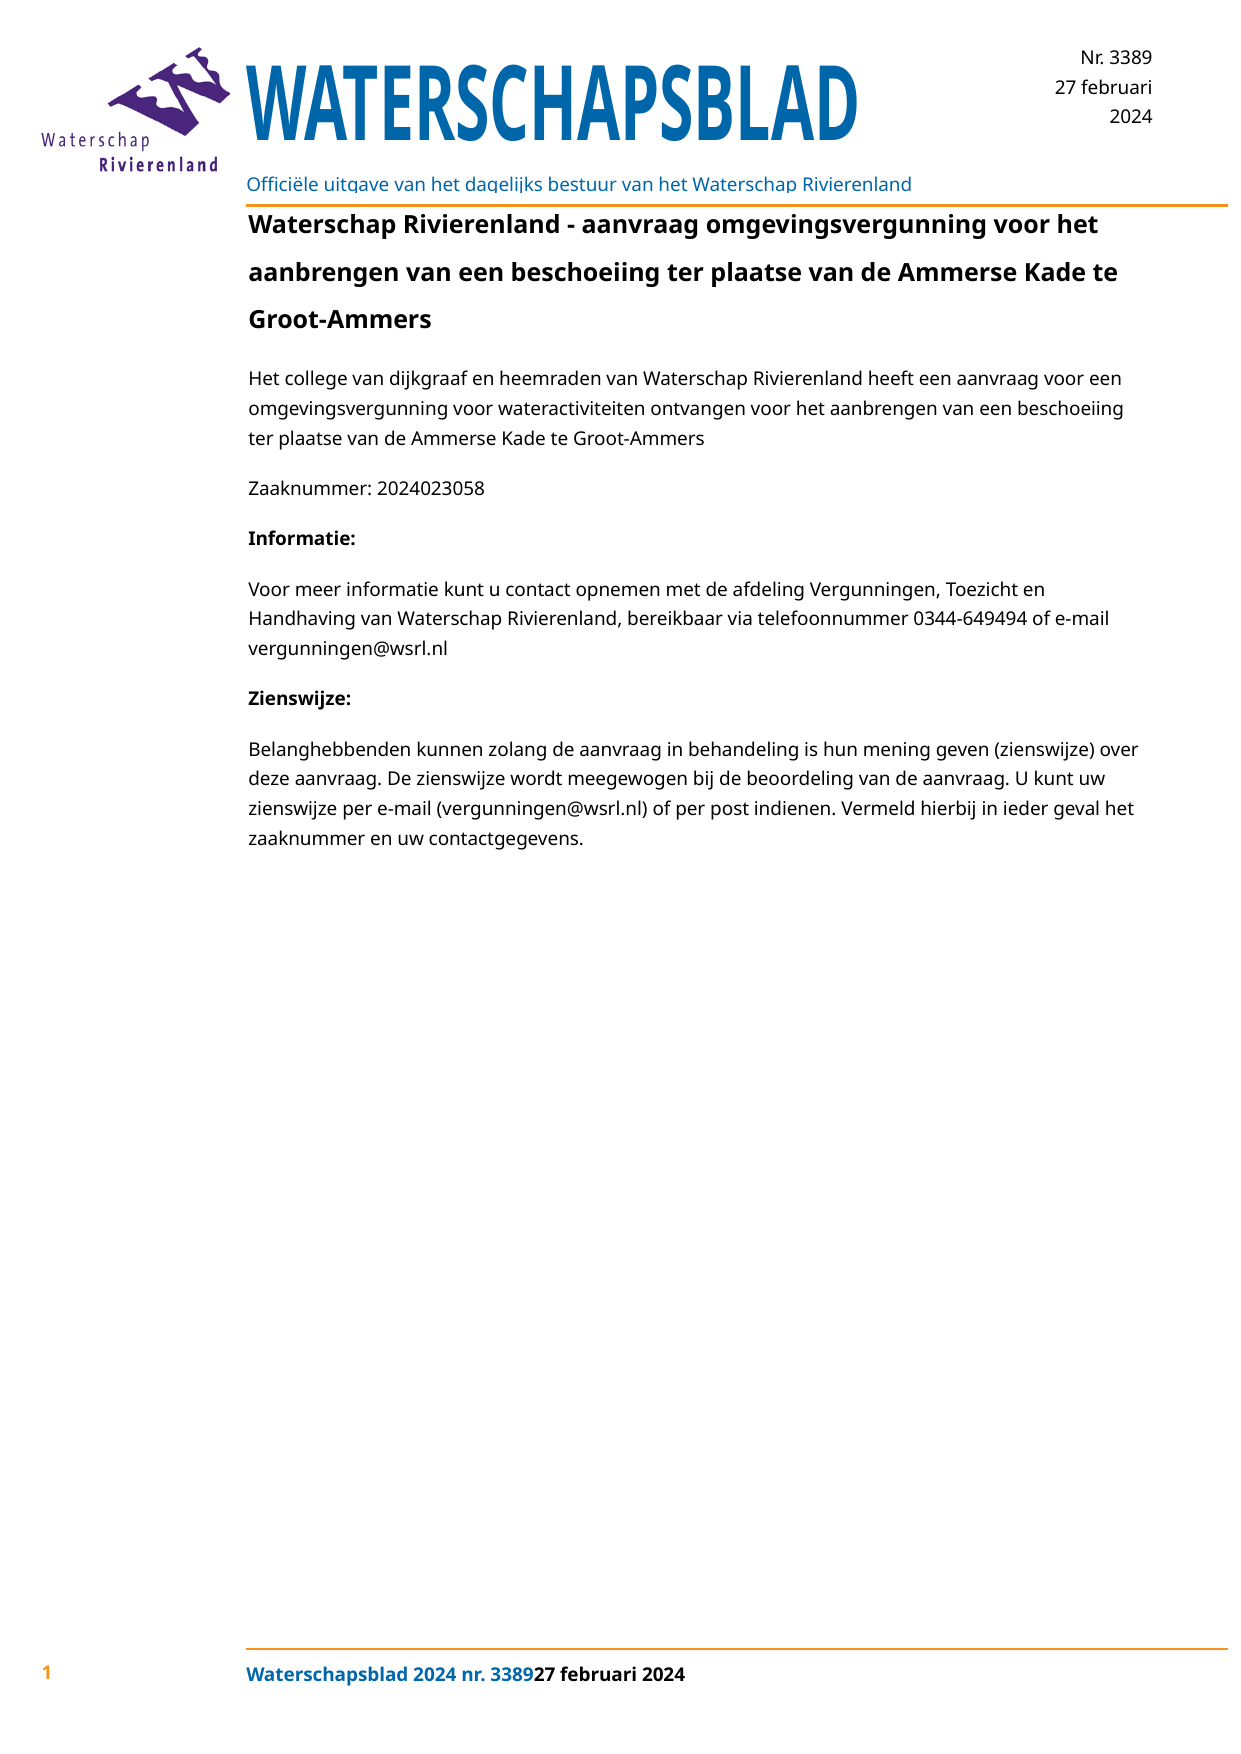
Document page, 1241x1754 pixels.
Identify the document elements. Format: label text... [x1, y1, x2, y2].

text Voor meer informatie kunt u contact opnemen met de afdeling Vergunningen, Toezicht en Handhaving van Waterschap Rivierenland, bereikbaar via telefoonnummer 0344-649494 of e-mail vergunningen@wsrl.nl [248, 576, 1152, 661]
text Informatie: [248, 526, 1152, 551]
text Waterschap Rivierenland - aanvraag omgevingsvergunning voor het aanbrengen van een beschoeiing ter plaatse van de Ammerse Kade te Groot-Ammers [248, 207, 1152, 336]
text Zienswijze: [248, 686, 1152, 711]
picture [41, 47, 231, 172]
text Zaaknummer: 2024023058 [248, 475, 1152, 501]
text Het college van dijkgraaf en heemraden van Waterschap Rivierenland heeft een aanvraag voor een omgevingsvergunning voor wateractiviteiten ontvangen voor het aanbrengen van een beschoeiing ter plaatse van de Ammerse Kade te Groot-Ammers [248, 366, 1152, 450]
text Belanghebbenden kunnen zolang de aanvraag in behandeling is hun mening geven (zienswijze) over deze aanvraag. De zienswijze wordt meegewogen bij de beoordeling van de aanvraag. U kunt uw zienswijze per e-mail (vergunningen@wsrl.nl) of per post indienen. Vermeld hierbij in ieder geval het zaaknummer en uw contactgegevens. [248, 736, 1152, 850]
